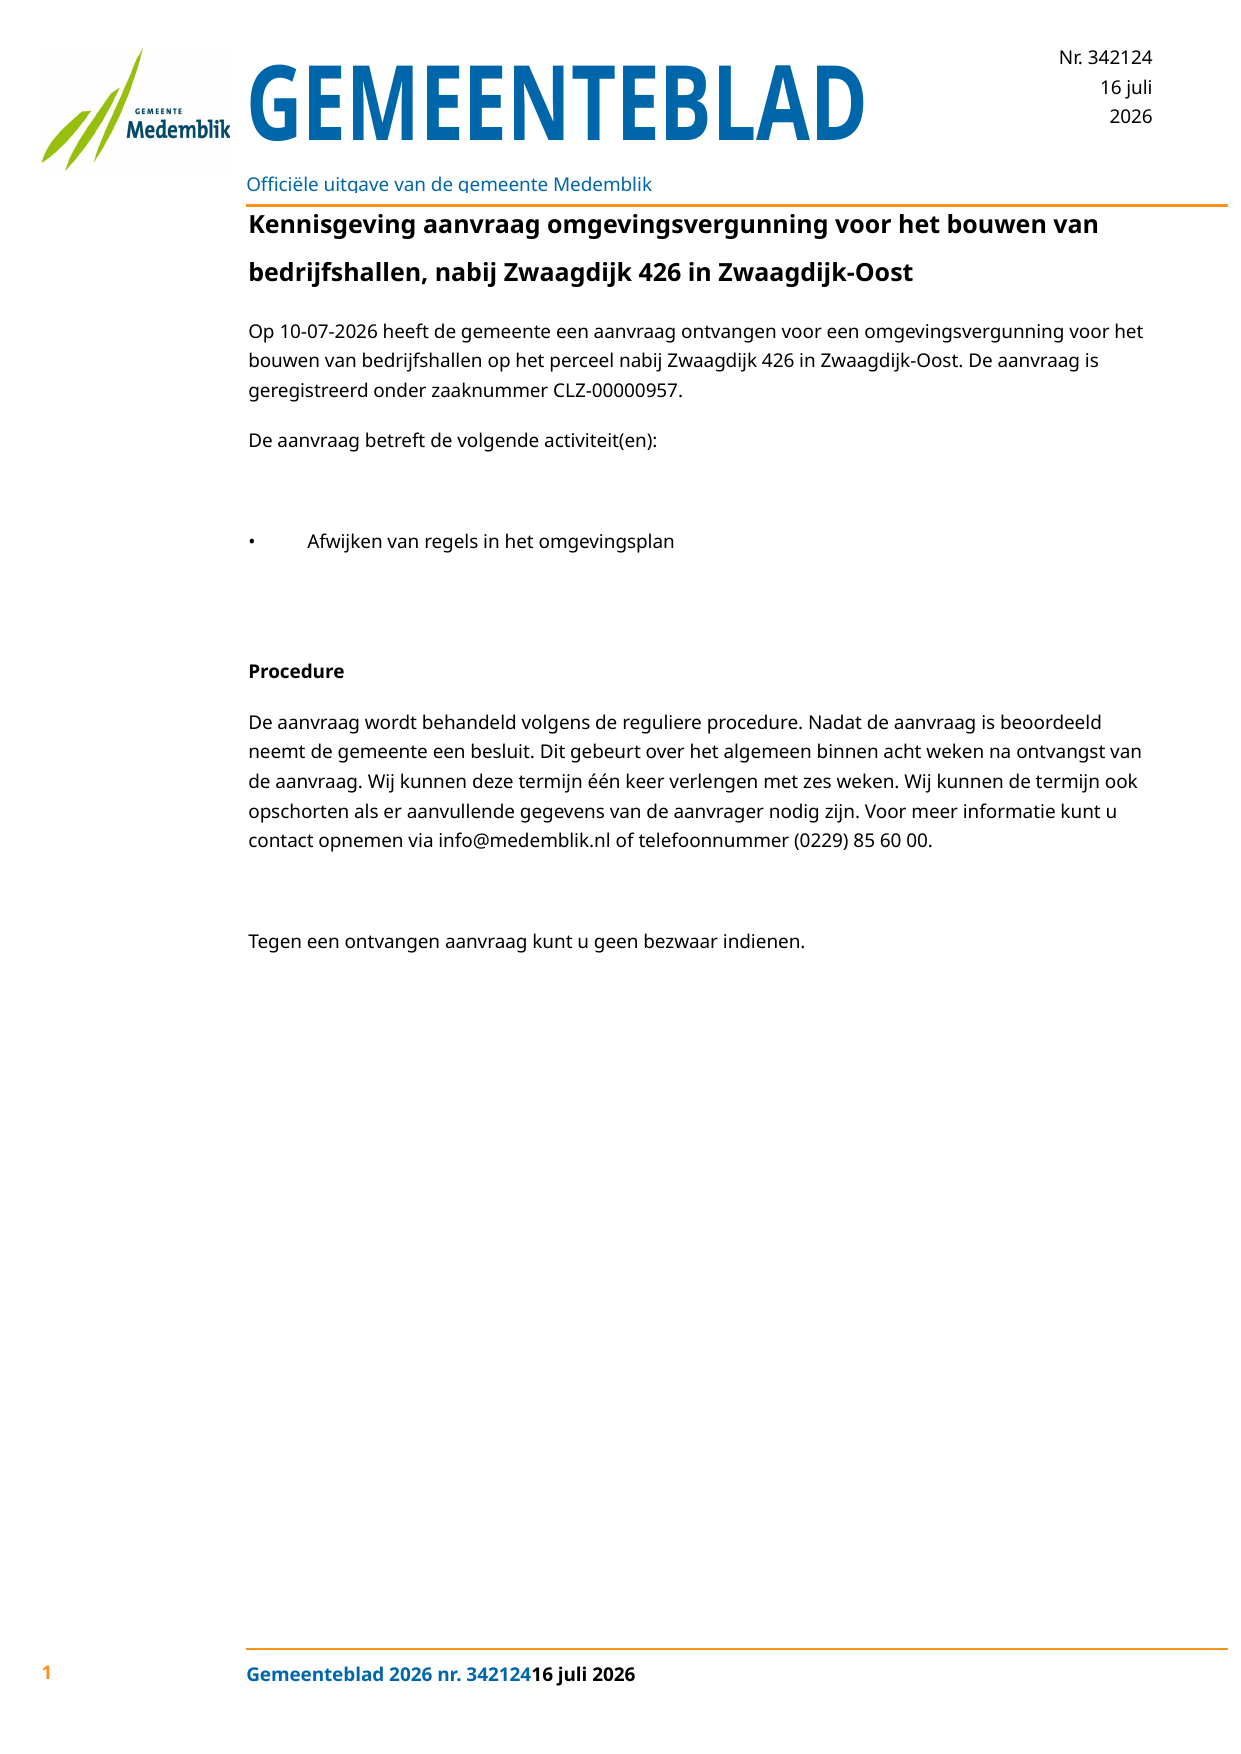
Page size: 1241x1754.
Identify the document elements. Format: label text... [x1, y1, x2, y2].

text Op 10-07-2026 heeft de gemeente een aanvraag ontvangen voor een omgevingsvergunning voor het bouwen van bedrijfshallen op het perceel nabij Zwaagdijk 426 in Zwaagdijk-Oost. De aanvraag is geregistreerd onder zaaknummer CLZ-00000957. [248, 318, 1152, 403]
text De aanvraag betreft de volgende activiteit(en): [248, 427, 1152, 453]
text Kennisgeving aanvraag omgevingsvergunning voor het bouwen van bedrijfshallen, nabij Zwaagdijk 426 in Zwaagdijk-Oost [248, 207, 1152, 288]
list Afwijken van regels in het omgevingsplan [248, 528, 1152, 554]
picture [41, 47, 231, 172]
text Tegen een ontvangen aanvraag kunt u geen bezwaar indienen. [248, 928, 1152, 954]
text De aanvraag wordt behandeld volgens de reguliere procedure. Nadat de aanvraag is beoordeeld neemt de gemeente een besluit. Dit gebeurt over het algemeen binnen acht weken na ontvangst van de aanvraag. Wij kunnen deze termijn één keer verlengen met zes weken. Wij kunnen de termijn ook opschorten als er aanvullende gegevens van de aanvrager nodig zijn. Voor meer informatie kunt u contact opnemen via info@medemblik.nl of telefoonnummer (0229) 85 60 00. [248, 709, 1152, 853]
text Procedure [248, 659, 1152, 684]
